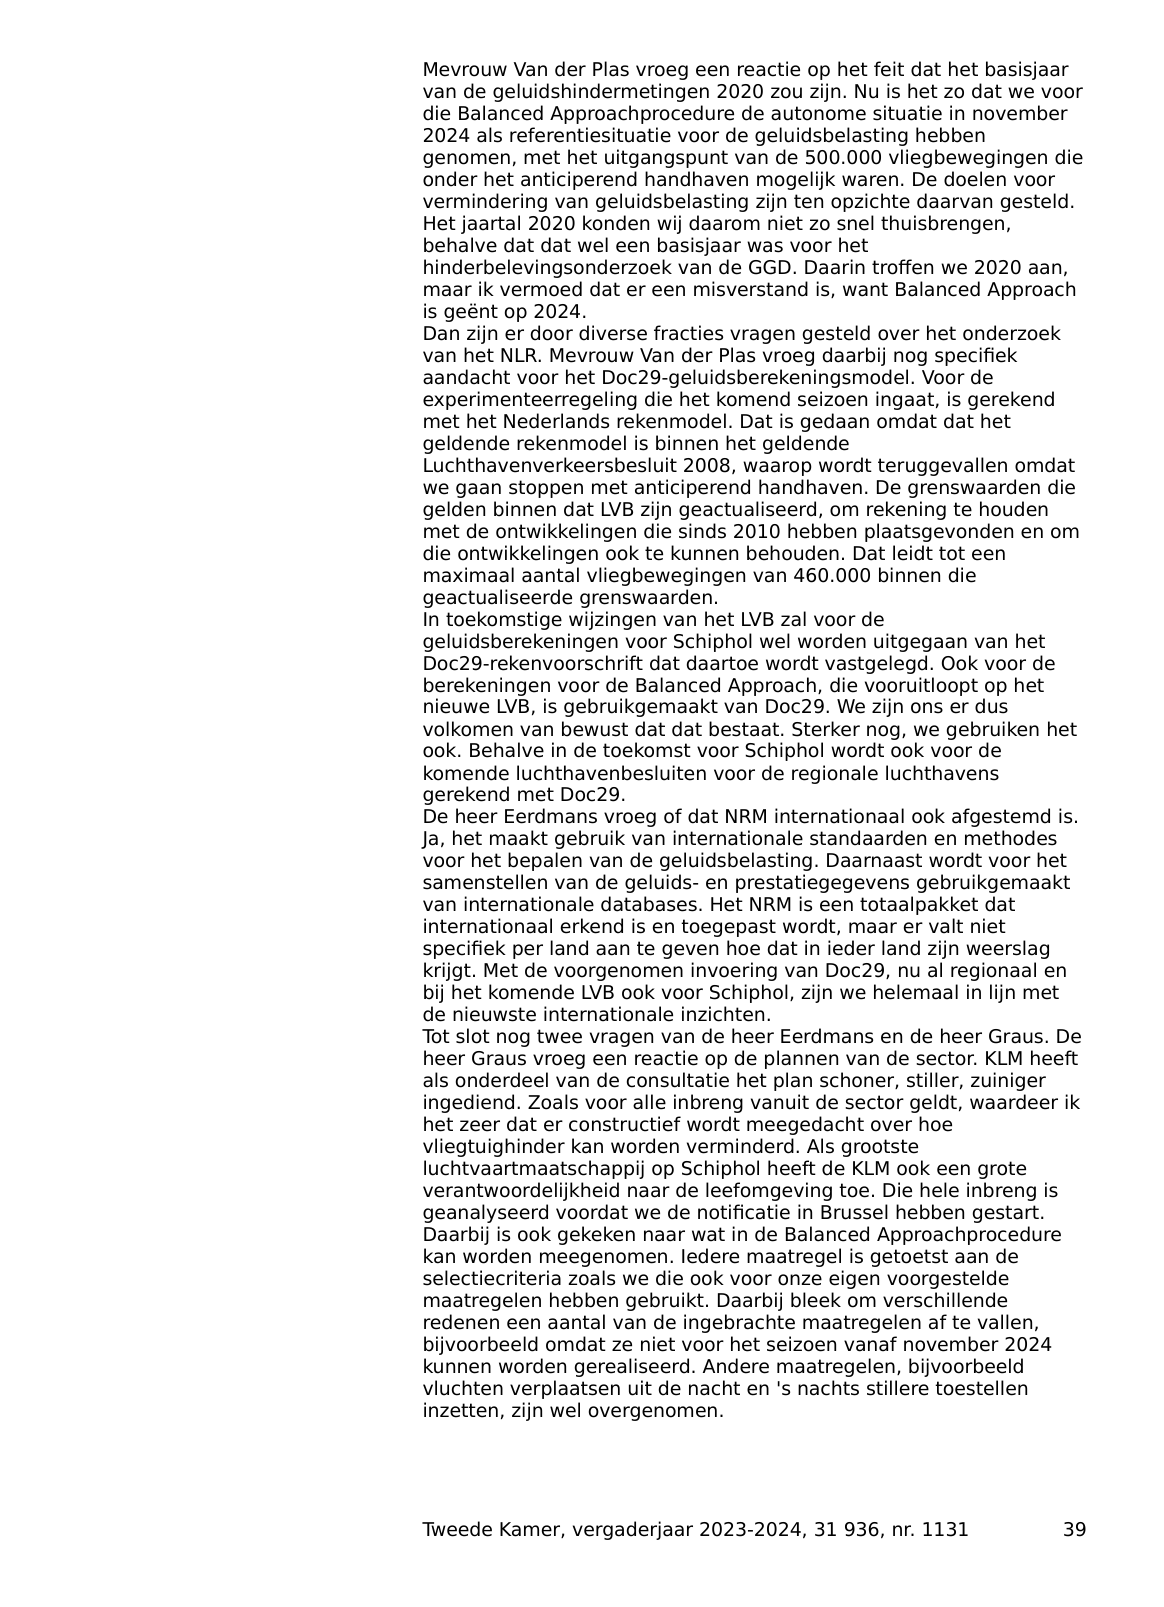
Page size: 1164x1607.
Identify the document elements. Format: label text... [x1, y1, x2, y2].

text In toekomstige wijzingen van het LVB zal voor de geluidsberekeningen voor Schiphol wel worden uitgegaan van het Doc29-rekenvoorschrift dat daartoe wordt vastgelegd. Ook voor de berekeningen voor de Balanced Approach, die vooruitloopt op het nieuwe LVB, is gebruikgemaakt van Doc29. We zijn ons er dus volkomen van bewust dat dat bestaat. Sterker nog, we gebruiken het ook. Behalve in de toekomst voor Schiphol wordt ook voor de komende luchthavenbesluiten voor de regionale luchthavens gerekend met Doc29. [422, 608, 1087, 806]
text Tot slot nog twee vragen van de heer Eerdmans en de heer Graus. De heer Graus vroeg een reactie op de plannen van de sector. KLM heeft als onderdeel van de consultatie het plan schoner, stiller, zuiniger ingediend. Zoals voor alle inbreng vanuit de sector geldt, waardeer ik het zeer dat er constructief wordt meegedacht over hoe vliegtuighinder kan worden verminderd. Als grootste luchtvaartmaatschappij op Schiphol heeft de KLM ook een grote verantwoordelijkheid naar de leefomgeving toe. Die hele inbreng is geanalyseerd voordat we de notificatie in Brussel hebben gestart. Daarbij is ook gekeken naar wat in de Balanced Approachprocedure kan worden meegenomen. Iedere maatregel is getoetst aan de selectiecriteria zoals we die ook voor onze eigen voorgestelde maatregelen hebben gebruikt. Daarbij bleek om verschillende redenen een aantal van de ingebrachte maatregelen af te vallen, bijvoorbeeld omdat ze niet voor het seizoen vanaf november 2024 kunnen worden gerealiseerd. Andere maatregelen, bijvoorbeeld vluchten verplaatsen uit de nacht en 's nachts stillere toestellen inzetten, zijn wel overgenomen. [422, 1026, 1087, 1422]
text Mevrouw Van der Plas vroeg een reactie op het feit dat het basisjaar van de geluidshindermetingen 2020 zou zijn. Nu is het zo dat we voor die Balanced Approachprocedure de autonome situatie in november 2024 als referentiesituatie voor de geluidsbelasting hebben genomen, met het uitgangspunt van de 500.000 vliegbewegingen die onder het anticiperend handhaven mogelijk waren. De doelen voor vermindering van geluidsbelasting zijn ten opzichte daarvan gesteld. Het jaartal 2020 konden wij daarom niet zo snel thuisbrengen, behalve dat dat wel een basisjaar was voor het hinderbelevingsonderzoek van de GGD. Daarin troffen we 2020 aan, maar ik vermoed dat er een misverstand is, want Balanced Approach is geënt op 2024. [422, 59, 1087, 323]
text Dan zijn er door diverse fracties vragen gesteld over het onderzoek van het NLR. Mevrouw Van der Plas vroeg daarbij nog specifiek aandacht voor het Doc29-geluidsberekeningsmodel. Voor de experimenteerregeling die het komend seizoen ingaat, is gerekend met het Nederlands rekenmodel. Dat is gedaan omdat dat het geldende rekenmodel is binnen het geldende Luchthavenverkeersbesluit 2008, waarop wordt teruggevallen omdat we gaan stoppen met anticiperend handhaven. De grenswaarden die gelden binnen dat LVB zijn geactualiseerd, om rekening te houden met de ontwikkelingen die sinds 2010 hebben plaatsgevonden en om die ontwikkelingen ook te kunnen behouden. Dat leidt tot een maximaal aantal vliegbewegingen van 460.000 binnen die geactualiseerde grenswaarden. [422, 323, 1087, 608]
text De heer Eerdmans vroeg of dat NRM internationaal ook afgestemd is. Ja, het maakt gebruik van internationale standaarden en methodes voor het bepalen van de geluidsbelasting. Daarnaast wordt voor het samenstellen van de geluids- en prestatiegegevens gebruikgemaakt van internationale databases. Het NRM is een totaalpakket dat internationaal erkend is en toegepast wordt, maar er valt niet specifiek per land aan te geven hoe dat in ieder land zijn weerslag krijgt. Met de voorgenomen invoering van Doc29, nu al regionaal en bij het komende LVB ook voor Schiphol, zijn we helemaal in lijn met de nieuwste internationale inzichten. [422, 806, 1087, 1026]
